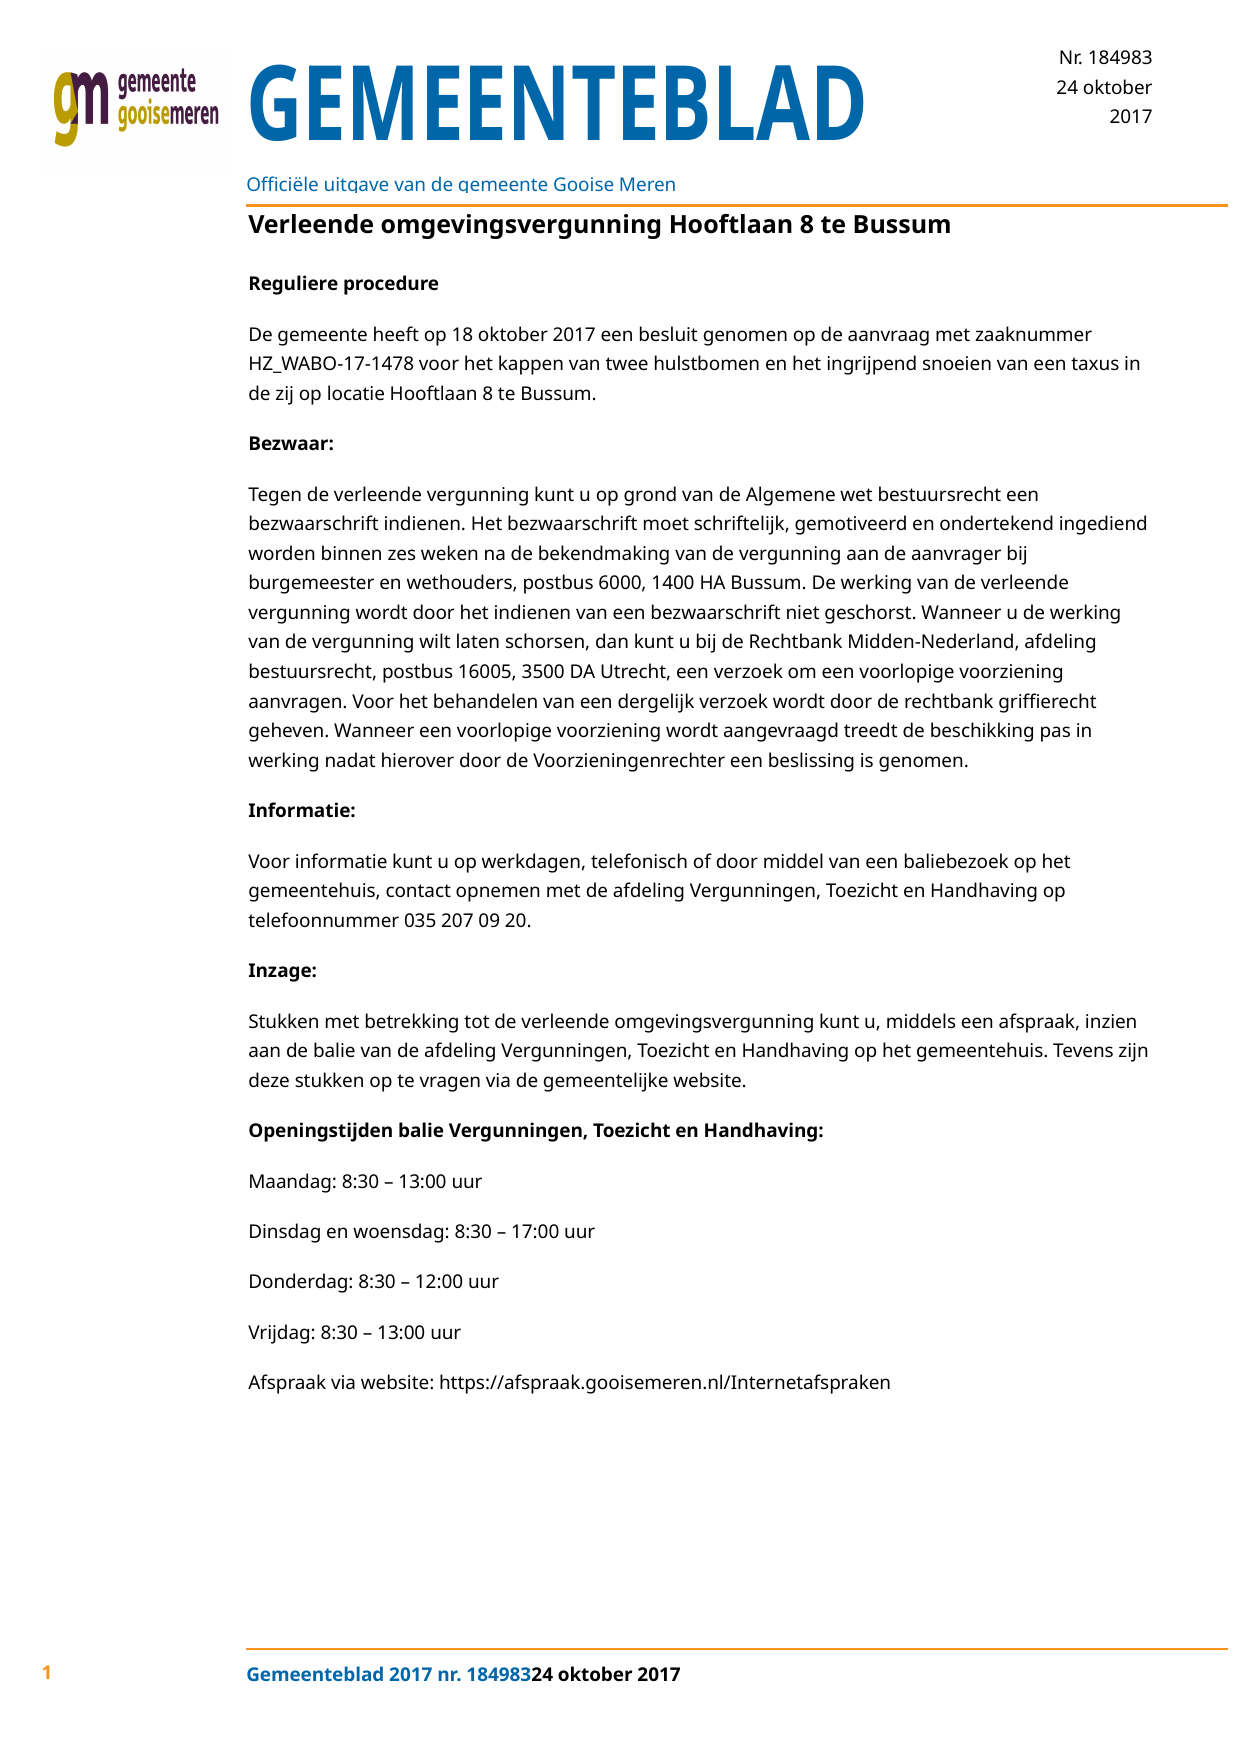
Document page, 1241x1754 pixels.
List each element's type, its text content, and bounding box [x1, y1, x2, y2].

text Bezwaar: [248, 430, 1152, 456]
text Maandag: 8:30 – 13:00 uur [248, 1168, 1152, 1193]
text Afspraak via website: https://afspraak.gooisemeren.nl/Internetafspraken [248, 1369, 1152, 1395]
text Donderdag: 8:30 – 12:00 uur [248, 1269, 1152, 1294]
text De gemeente heeft op 18 oktober 2017 een besluit genomen op de aanvraag met zaaknummer HZ_WABO-17-1478 voor het kappen van twee hulstbomen en het ingrijpend snoeien van een taxus in de zij op locatie Hooftlaan 8 te Bussum. [248, 321, 1152, 406]
text Verleende omgevingsvergunning Hooftlaan 8 te Bussum [248, 207, 1152, 241]
text Vrijdag: 8:30 – 13:00 uur [248, 1319, 1152, 1345]
text Openingstijden balie Vergunningen, Toezicht en Handhaving: [248, 1117, 1152, 1143]
text Voor informatie kunt u op werkdagen, telefonisch of door middel van een baliebezoek op het gemeentehuis, contact opnemen met de afdeling Vergunningen, Toezicht en Handhaving op telefoonnummer 035 207 09 20. [248, 848, 1152, 933]
text Reguliere procedure [248, 270, 1152, 296]
text Tegen de verleende vergunning kunt u op grond van de Algemene wet bestuursrecht een bezwaarschrift indienen. Het bezwaarschrift moet schriftelijk, gemotiveerd en ondertekend ingediend worden binnen zes weken na de bekendmaking van de vergunning aan de aanvrager bij burgemeester en wethouders, postbus 6000, 1400 HA Bussum. De werking van de verleende vergunning wordt door het indienen van een bezwaarschrift niet geschorst. Wanneer u de werking van de vergunning wilt laten schorsen, dan kunt u bij de Rechtbank Midden-Nederland, afdeling bestuursrecht, postbus 16005, 3500 DA Utrecht, een verzoek om een voorlopige voorziening aanvragen. Voor het behandelen van een dergelijk verzoek wordt door de rechtbank griffierecht geheven. Wanneer een voorlopige voorziening wordt aangevraagd treedt de beschikking pas in werking nadat hierover door de Voorzieningenrechter een beslissing is genomen. [248, 481, 1152, 773]
text Dinsdag en woensdag: 8:30 – 17:00 uur [248, 1218, 1152, 1244]
picture [41, 47, 231, 172]
text Inzage: [248, 957, 1152, 983]
text Informatie: [248, 797, 1152, 823]
text Stukken met betrekking tot de verleende omgevingsvergunning kunt u, middels een afspraak, inzien aan de balie van de afdeling Vergunningen, Toezicht en Handhaving op het gemeentehuis. Tevens zijn deze stukken op te vragen via de gemeentelijke website. [248, 1008, 1152, 1093]
